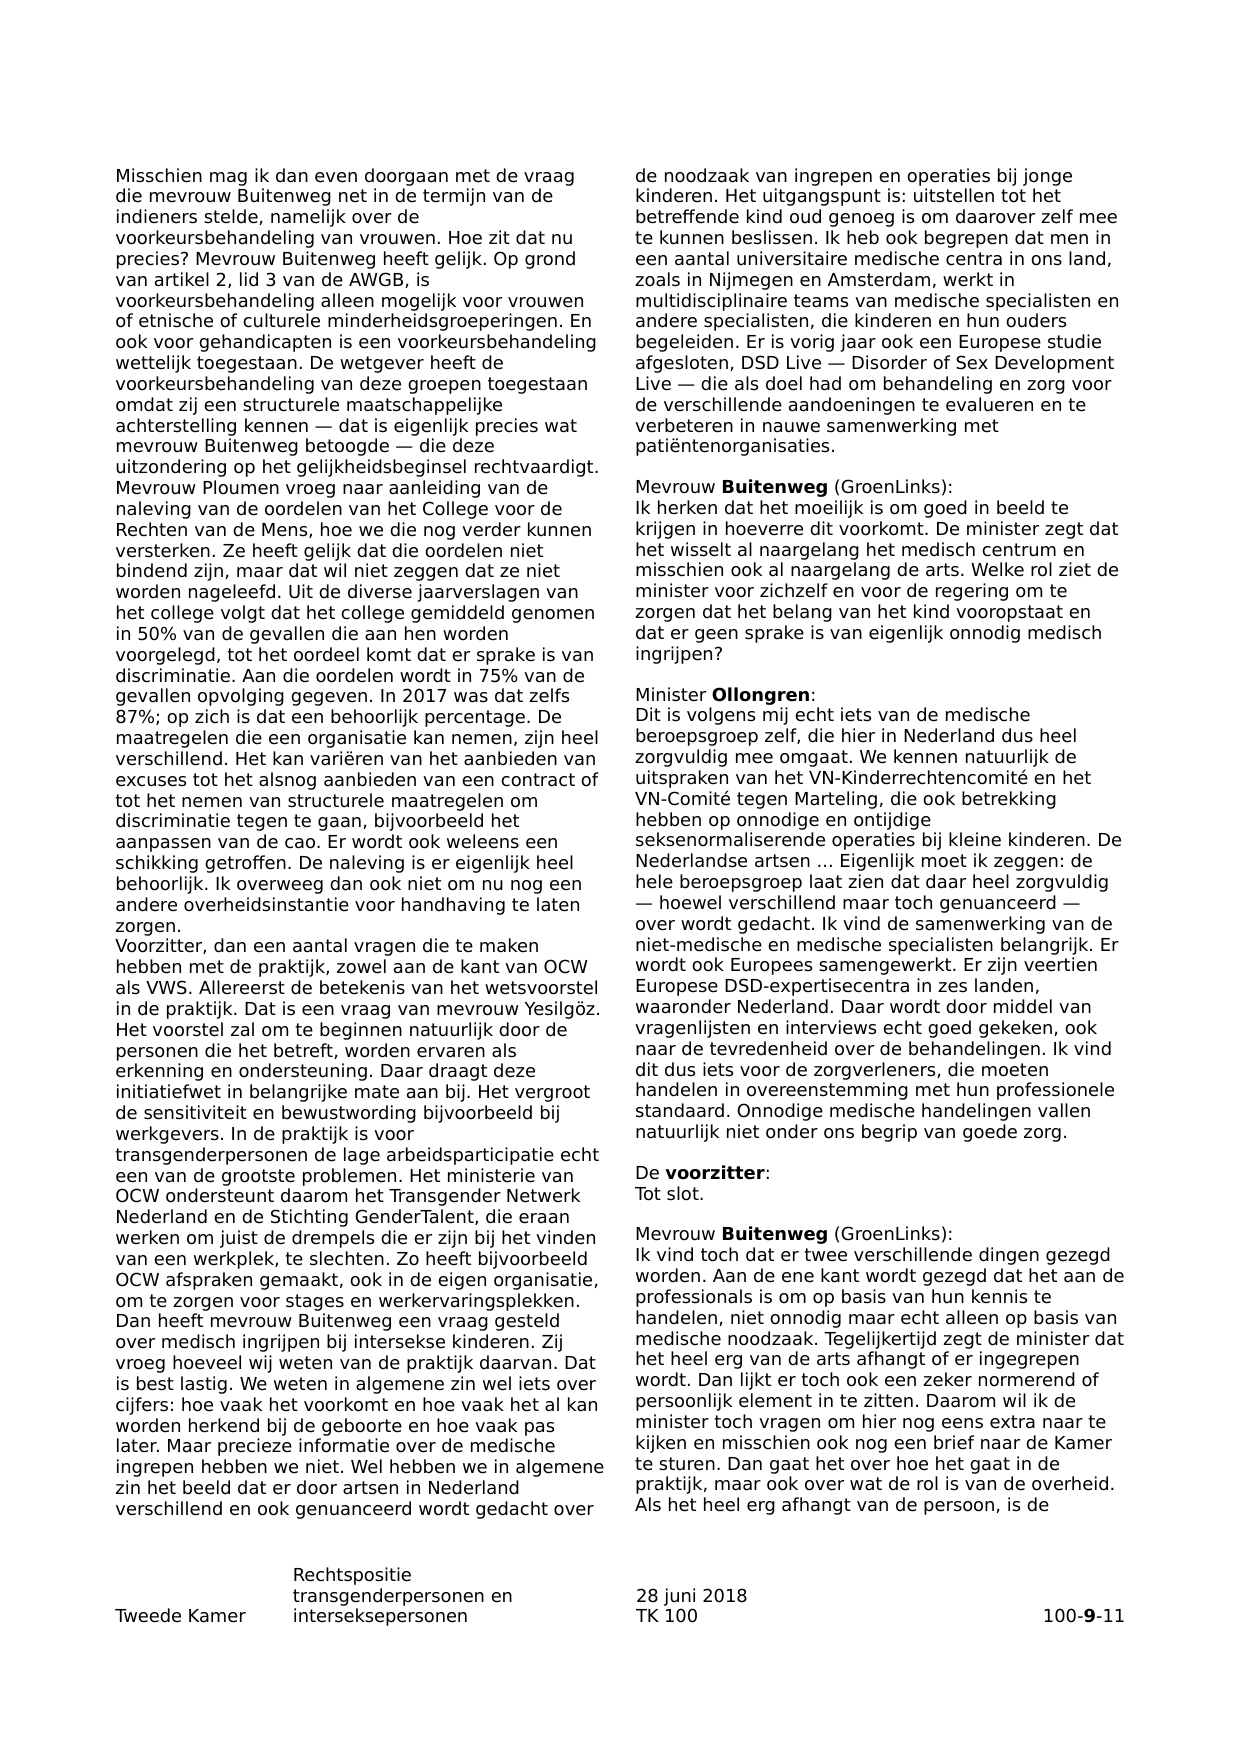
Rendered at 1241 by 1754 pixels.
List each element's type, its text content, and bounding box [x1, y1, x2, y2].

text Dit is volgens mij echt iets van de medische beroepsgroep zelf, die hier in Nederland dus heel zorgvuldig mee omgaat. We kennen natuurlijk de uitspraken van het VN-Kinderrechtencomité en het VN-Comité tegen Marteling, die ook betrekking hebben op onnodige en ontijdige seksenormaliserende operaties bij kleine kinderen. De Nederlandse artsen ... Eigenlijk moet ik zeggen: de hele beroepsgroep laat zien dat daar heel zorgvuldig — hoewel verschillend maar toch genuanceerd — over wordt gedacht. Ik vind de samenwerking van de niet-medische en medische specialisten belangrijk. Er wordt ook Europees samengewerkt. Er zijn veertien Europese DSD-expertisecentra in zes landen, waaronder Nederland. Daar wordt door middel van vragenlijsten en interviews echt goed gekeken, ook naar de tevredenheid over de behandelingen. Ik vind dit dus iets voor de zorgverleners, die moeten handelen in overeenstemming met hun professionele standaard. Onnodige medische handelingen vallen natuurlijk niet onder ons begrip van goede zorg. [635, 705, 1125, 1143]
text Voorzitter, dan een aantal vragen die te maken hebben met de praktijk, zowel aan de kant van OCW als VWS. Allereerst de betekenis van het wetsvoorstel in de praktijk. Dat is een vraag van mevrouw Yesilgöz. Het voorstel zal om te beginnen natuurlijk door de personen die het betreft, worden ervaren als erkenning en ondersteuning. Daar draagt deze initiatiefwet in belangrijke mate aan bij. Het vergroot de sensitiviteit en bewustwording bijvoorbeeld bij werkgevers. In de praktijk is voor transgenderpersonen de lage arbeidsparticipatie echt een van de grootste problemen. Het ministerie van OCW ondersteunt daarom het Transgender Netwerk Nederland en de Stichting GenderTalent, die eraan werken om juist de drempels die er zijn bij het vinden van een werkplek, te slechten. Zo heeft bijvoorbeeld OCW afspraken gemaakt, ook in de eigen organisatie, om te zorgen voor stages en werkervaringsplekken. [115, 936, 605, 1311]
text Minister Ollongren: [635, 684, 1125, 705]
text Tot slot. [635, 1183, 1125, 1204]
text Misschien mag ik dan even doorgaan met de vraag die mevrouw Buitenweg net in de termijn van de indieners stelde, namelijk over de voorkeursbehandeling van vrouwen. Hoe zit dat nu precies? Mevrouw Buitenweg heeft gelijk. Op grond van artikel 2, lid 3 van de AWGB, is voorkeursbehandeling alleen mogelijk voor vrouwen of etnische of culturele minderheidsgroeperingen. En ook voor gehandicapten is een voorkeursbehandeling wettelijk toegestaan. De wetgever heeft de voorkeursbehandeling van deze groepen toegestaan omdat zij een structurele maatschappelijke achterstelling kennen — dat is eigenlijk precies wat mevrouw Buitenweg betoogde — die deze uitzondering op het gelijkheidsbeginsel rechtvaardigt. [115, 165, 605, 478]
text Ik vind toch dat er twee verschillende dingen gezegd worden. Aan de ene kant wordt gezegd dat het aan de professionals is om op basis van hun kennis te handelen, niet onnodig maar echt alleen op basis van medische noodzaak. Tegelijkertijd zegt de minister dat het heel erg van de arts afhangt of er ingegrepen wordt. Dan lijkt er toch ook een zeker normerend of persoonlijk element in te zitten. Daarom wil ik de minister toch vragen om hier nog eens extra naar te kijken en misschien ook nog een brief naar de Kamer te sturen. Dan gaat het over hoe het gaat in de praktijk, maar ook over wat de rol is van de overheid. Als het heel erg afhangt van de persoon, is de [635, 1245, 1125, 1516]
text Mevrouw Buitenweg (GroenLinks): [635, 1224, 1125, 1245]
text de noodzaak van ingrepen en operaties bij jonge kinderen. Het uitgangspunt is: uitstellen tot het betreffende kind oud genoeg is om daarover zelf mee te kunnen beslissen. Ik heb ook begrepen dat men in een aantal universitaire medische centra in ons land, zoals in Nijmegen en Amsterdam, werkt in multidisciplinaire teams van medische specialisten en andere specialisten, die kinderen en hun ouders begeleiden. Er is vorig jaar ook een Europese studie afgesloten, DSD Live — Disorder of Sex Development Live — die als doel had om behandeling en zorg voor de verschillende aandoeningen te evalueren en te verbeteren in nauwe samenwerking met patiëntenorganisaties. [635, 165, 1125, 457]
text Ik herken dat het moeilijk is om goed in beeld te krijgen in hoeverre dit voorkomt. De minister zegt dat het wisselt al naargelang het medisch centrum en misschien ook al naargelang de arts. Welke rol ziet de minister voor zichzelf en voor de regering om te zorgen dat het belang van het kind vooropstaat en dat er geen sprake is van eigenlijk onnodig medisch ingrijpen? [635, 498, 1125, 664]
text De voorzitter: [635, 1163, 1125, 1183]
text Dan heeft mevrouw Buitenweg een vraag gesteld over medisch ingrijpen bij intersekse kinderen. Zij vroeg hoeveel wij weten van de praktijk daarvan. Dat is best lastig. We weten in algemene zin wel iets over cijfers: hoe vaak het voorkomt en hoe vaak het al kan worden herkend bij de geboorte en hoe vaak pas later. Maar precieze informatie over de medische ingrepen hebben we niet. Wel hebben we in algemene zin het beeld dat er door artsen in Nederland verschillend en ook genuanceerd wordt gedacht over [115, 1311, 605, 1519]
text Mevrouw Buitenweg (GroenLinks): [635, 477, 1125, 498]
text Mevrouw Ploumen vroeg naar aanleiding van de naleving van de oordelen van het College voor de Rechten van de Mens, hoe we die nog verder kunnen versterken. Ze heeft gelijk dat die oordelen niet bindend zijn, maar dat wil niet zeggen dat ze niet worden nageleefd. Uit de diverse jaarverslagen van het college volgt dat het college gemiddeld genomen in 50% van de gevallen die aan hen worden voorgelegd, tot het oordeel komt dat er sprake is van discriminatie. Aan die oordelen wordt in 75% van de gevallen opvolging gegeven. In 2017 was dat zelfs 87%; op zich is dat een behoorlijk percentage. De maatregelen die een organisatie kan nemen, zijn heel verschillend. Het kan variëren van het aanbieden van excuses tot het alsnog aanbieden van een contract of tot het nemen van structurele maatregelen om discriminatie tegen te gaan, bijvoorbeeld het aanpassen van de cao. Er wordt ook weleens een schikking getroffen. De naleving is er eigenlijk heel behoorlijk. Ik overweeg dan ook niet om nu nog een andere overheidsinstantie voor handhaving te laten zorgen. [115, 478, 605, 936]
